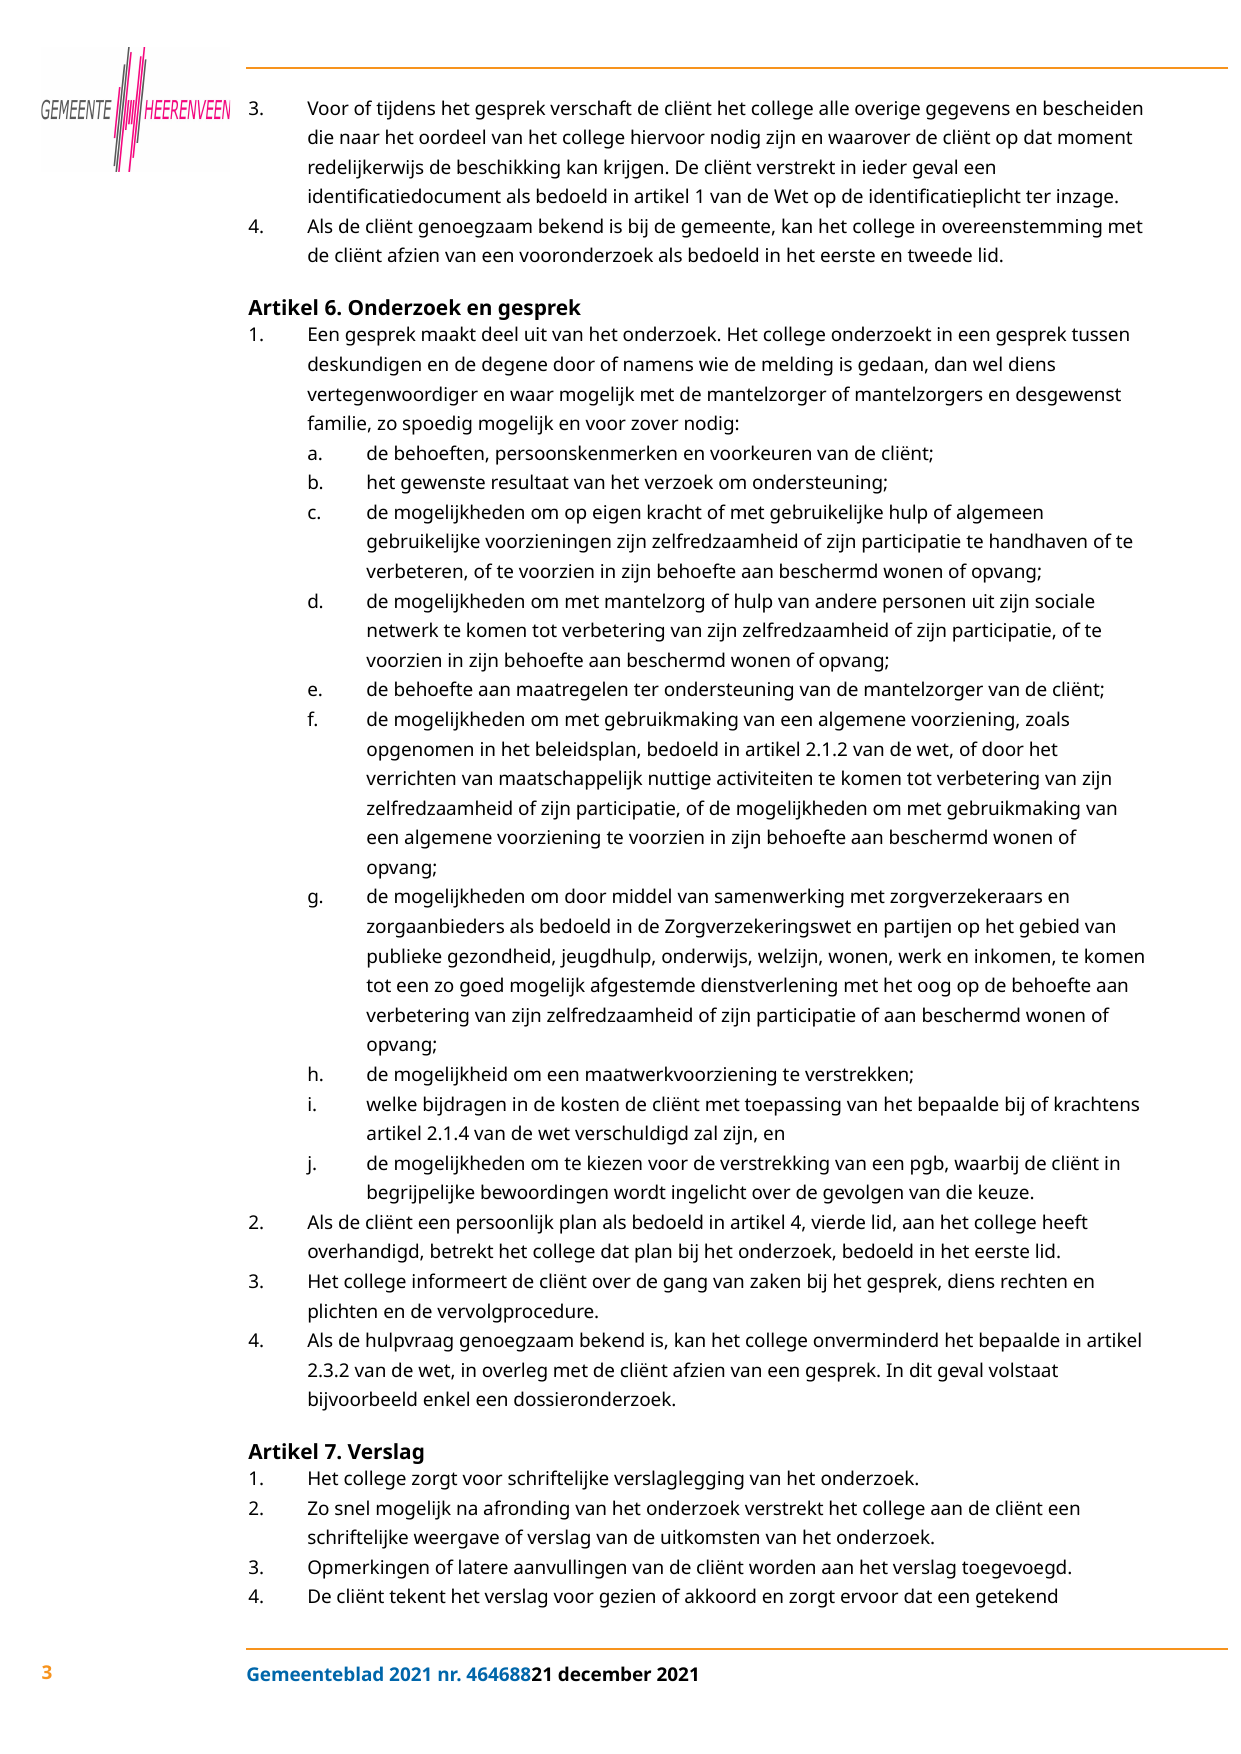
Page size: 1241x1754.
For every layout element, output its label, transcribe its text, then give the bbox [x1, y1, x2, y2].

list Als de cliënt genoegzaam bekend is bij de gemeente, kan het college in overeenstemming met de cliënt afzien van een vooronderzoek als bedoeld in het eerste en tweede lid. [248, 213, 1152, 268]
list Een gesprek maakt deel uit van het onderzoek. Het college onderzoekt in een gesprek tussen deskundigen en de degene door of namens wie de melding is gedaan, dan wel diens vertegenwoordiger en waar mogelijk met de mantelzorger of mantelzorgers en desgewenst familie, zo spoedig mogelijk en voor zover nodig: [248, 322, 1152, 436]
list Als de cliënt een persoonlijk plan als bedoeld in artikel 4, vierde lid, aan het college heeft overhandigd, betrekt het college dat plan bij het onderzoek, bedoeld in het eerste lid. [248, 1209, 1152, 1264]
list De cliënt tekent het verslag voor gezien of akkoord en zorgt ervoor dat een getekend [248, 1584, 1152, 1609]
text Artikel 6. Onderzoek en gesprek [248, 293, 1152, 322]
text Artikel 7. Verslag [248, 1437, 1152, 1465]
list Als de hulpvraag genoegzaam bekend is, kan het college onverminderd het bepaalde in artikel 2.3.2 van de wet, in overleg met de cliënt afzien van een gesprek. In dit geval volstaat bijvoorbeeld enkel een dossieronderzoek. [248, 1327, 1152, 1412]
list het gewenste resultaat van het verzoek om ondersteuning; [307, 469, 1152, 495]
list de behoeften, persoonskenmerken en voorkeuren van de cliënt; [307, 440, 1152, 466]
list welke bijdragen in de kosten de cliënt met toepassing van het bepaalde bij of krachtens artikel 2.1.4 van de wet verschuldigd zal zijn, en [307, 1091, 1152, 1146]
list de mogelijkheden om met mantelzorg of hulp van andere personen uit zijn sociale netwerk te komen tot verbetering van zijn zelfredzaamheid of zijn participatie, of te voorzien in zijn behoefte aan beschermd wonen of opvang; [307, 588, 1152, 673]
picture [41, 47, 231, 172]
list de mogelijkheden om door middel van samenwerking met zorgverzekeraars en zorgaanbieders als bedoeld in de Zorgverzekeringswet en partijen op het gebied van publieke gezondheid, jeugdhulp, onderwijs, welzijn, wonen, werk en inkomen, te komen tot een zo goed mogelijk afgestemde dienstverlening met het oog op de behoefte aan verbetering van zijn zelfredzaamheid of zijn participatie of aan beschermd wonen of opvang; [307, 884, 1152, 1057]
list Opmerkingen of latere aanvullingen van de cliënt worden aan het verslag toegevoegd. [248, 1554, 1152, 1580]
list Voor of tijdens het gesprek verschaft de cliënt het college alle overige gegevens en bescheiden die naar het oordeel van het college hiervoor nodig zijn en waarover de cliënt op dat moment redelijkerwijs de beschikking kan krijgen. De cliënt verstrekt in ieder geval een identificatiedocument als bedoeld in artikel 1 van de Wet op de identificatieplicht ter inzage. [248, 95, 1152, 209]
list Zo snel mogelijk na afronding van het onderzoek verstrekt het college aan de cliënt een schriftelijke weergave of verslag van de uitkomsten van het onderzoek. [248, 1495, 1152, 1550]
list de mogelijkheid om een maatwerkvoorziening te verstrekken; [307, 1061, 1152, 1087]
list de behoefte aan maatregelen ter ondersteuning van de mantelzorger van de cliënt; [307, 677, 1152, 702]
list de mogelijkheden om te kiezen voor de verstrekking van een pgb, waarbij de cliënt in begrijpelijke bewoordingen wordt ingelicht over de gevolgen van die keuze. [307, 1150, 1152, 1205]
list Het college zorgt voor schriftelijke verslaglegging van het onderzoek. [248, 1465, 1152, 1491]
list Het college informeert de cliënt over de gang van zaken bij het gesprek, diens rechten en plichten en de vervolgprocedure. [248, 1268, 1152, 1323]
list de mogelijkheden om op eigen kracht of met gebruikelijke hulp of algemeen gebruikelijke voorzieningen zijn zelfredzaamheid of zijn participatie te handhaven of te verbeteren, of te voorzien in zijn behoefte aan beschermd wonen of opvang; [307, 499, 1152, 584]
list de mogelijkheden om met gebruikmaking van een algemene voorziening, zoals opgenomen in het beleidsplan, bedoeld in artikel 2.1.2 van de wet, of door het verrichten van maatschappelijk nuttige activiteiten te komen tot verbetering van zijn zelfredzaamheid of zijn participatie, of de mogelijkheden om met gebruikmaking van een algemene voorziening te voorzien in zijn behoefte aan beschermd wonen of opvang; [307, 706, 1152, 880]
